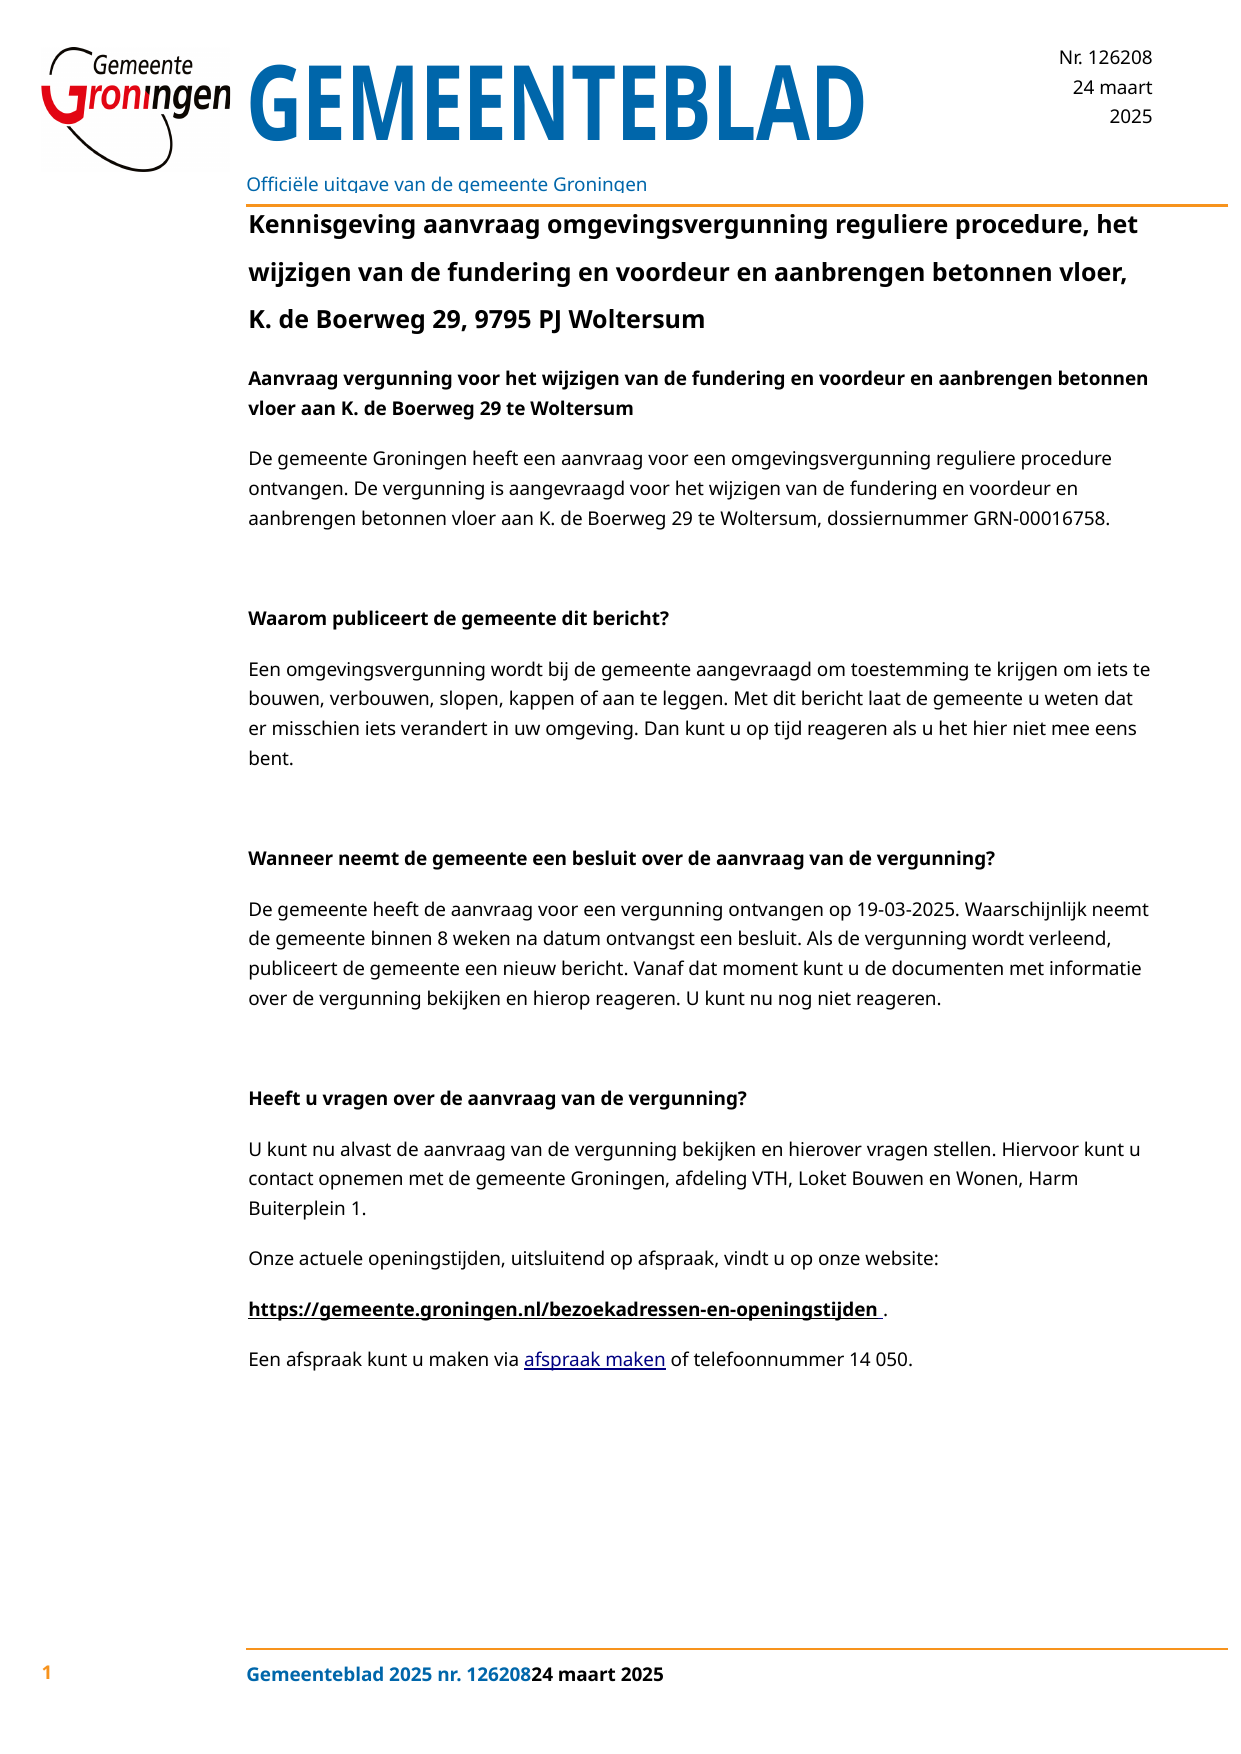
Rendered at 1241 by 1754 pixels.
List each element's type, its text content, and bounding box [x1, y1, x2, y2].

text U kunt nu alvast de aanvraag van de vergunning bekijken en hierover vragen stellen. Hiervoor kunt u contact opnemen met de gemeente Groningen, afdeling VTH, Loket Bouwen en Wonen, Harm Buiterplein 1. [248, 1136, 1152, 1221]
text Onze actuele openingstijden, uitsluitend op afspraak, vindt u op onze website: [248, 1246, 1152, 1271]
picture [41, 47, 231, 172]
text Wanneer neemt de gemeente een besluit over de aanvraag van de vergunning? [248, 846, 1152, 871]
text De gemeente heeft de aanvraag voor een vergunning ontvangen op 19-03-2025. Waarschijnlijk neemt de gemeente binnen 8 weken na datum ontvangst een besluit. Als de vergunning wordt verleend, publiceert de gemeente een nieuw bericht. Vanaf dat moment kunt u de documenten met informatie over de vergunning bekijken en hierop reageren. U kunt nu nog niet reageren. [248, 896, 1152, 1010]
text Heeft u vragen over de aanvraag van de vergunning? [248, 1086, 1152, 1111]
text Aanvraag vergunning voor het wijzigen van de fundering en voordeur en aanbrengen betonnen vloer aan K. de Boerweg 29 te Woltersum [248, 366, 1152, 421]
text Een afspraak kunt u maken via afspraak maken of telefoonnummer 14 050. [248, 1346, 1152, 1372]
text Waarom publiceert de gemeente dit bericht? [248, 606, 1152, 631]
text https://gemeente.groningen.nl/bezoekadressen-en-openingstijden . [248, 1296, 1152, 1322]
text Kennisgeving aanvraag omgevingsvergunning reguliere procedure, het wijzigen van de fundering en voordeur en aanbrengen betonnen vloer, K. de Boerweg 29, 9795 PJ Woltersum [248, 207, 1152, 336]
text Een omgevingsvergunning wordt bij de gemeente aangevraagd om toestemming te krijgen om iets te bouwen, verbouwen, slopen, kappen of aan te leggen. Met dit bericht laat de gemeente u weten dat er misschien iets verandert in uw omgeving. Dan kunt u op tijd reageren als u het hier niet mee eens bent. [248, 656, 1152, 770]
text De gemeente Groningen heeft een aanvraag voor een omgevingsvergunning reguliere procedure ontvangen. De vergunning is aangevraagd voor het wijzigen van de fundering en voordeur en aanbrengen betonnen vloer aan K. de Boerweg 29 te Woltersum, dossiernummer GRN-00016758. [248, 446, 1152, 530]
